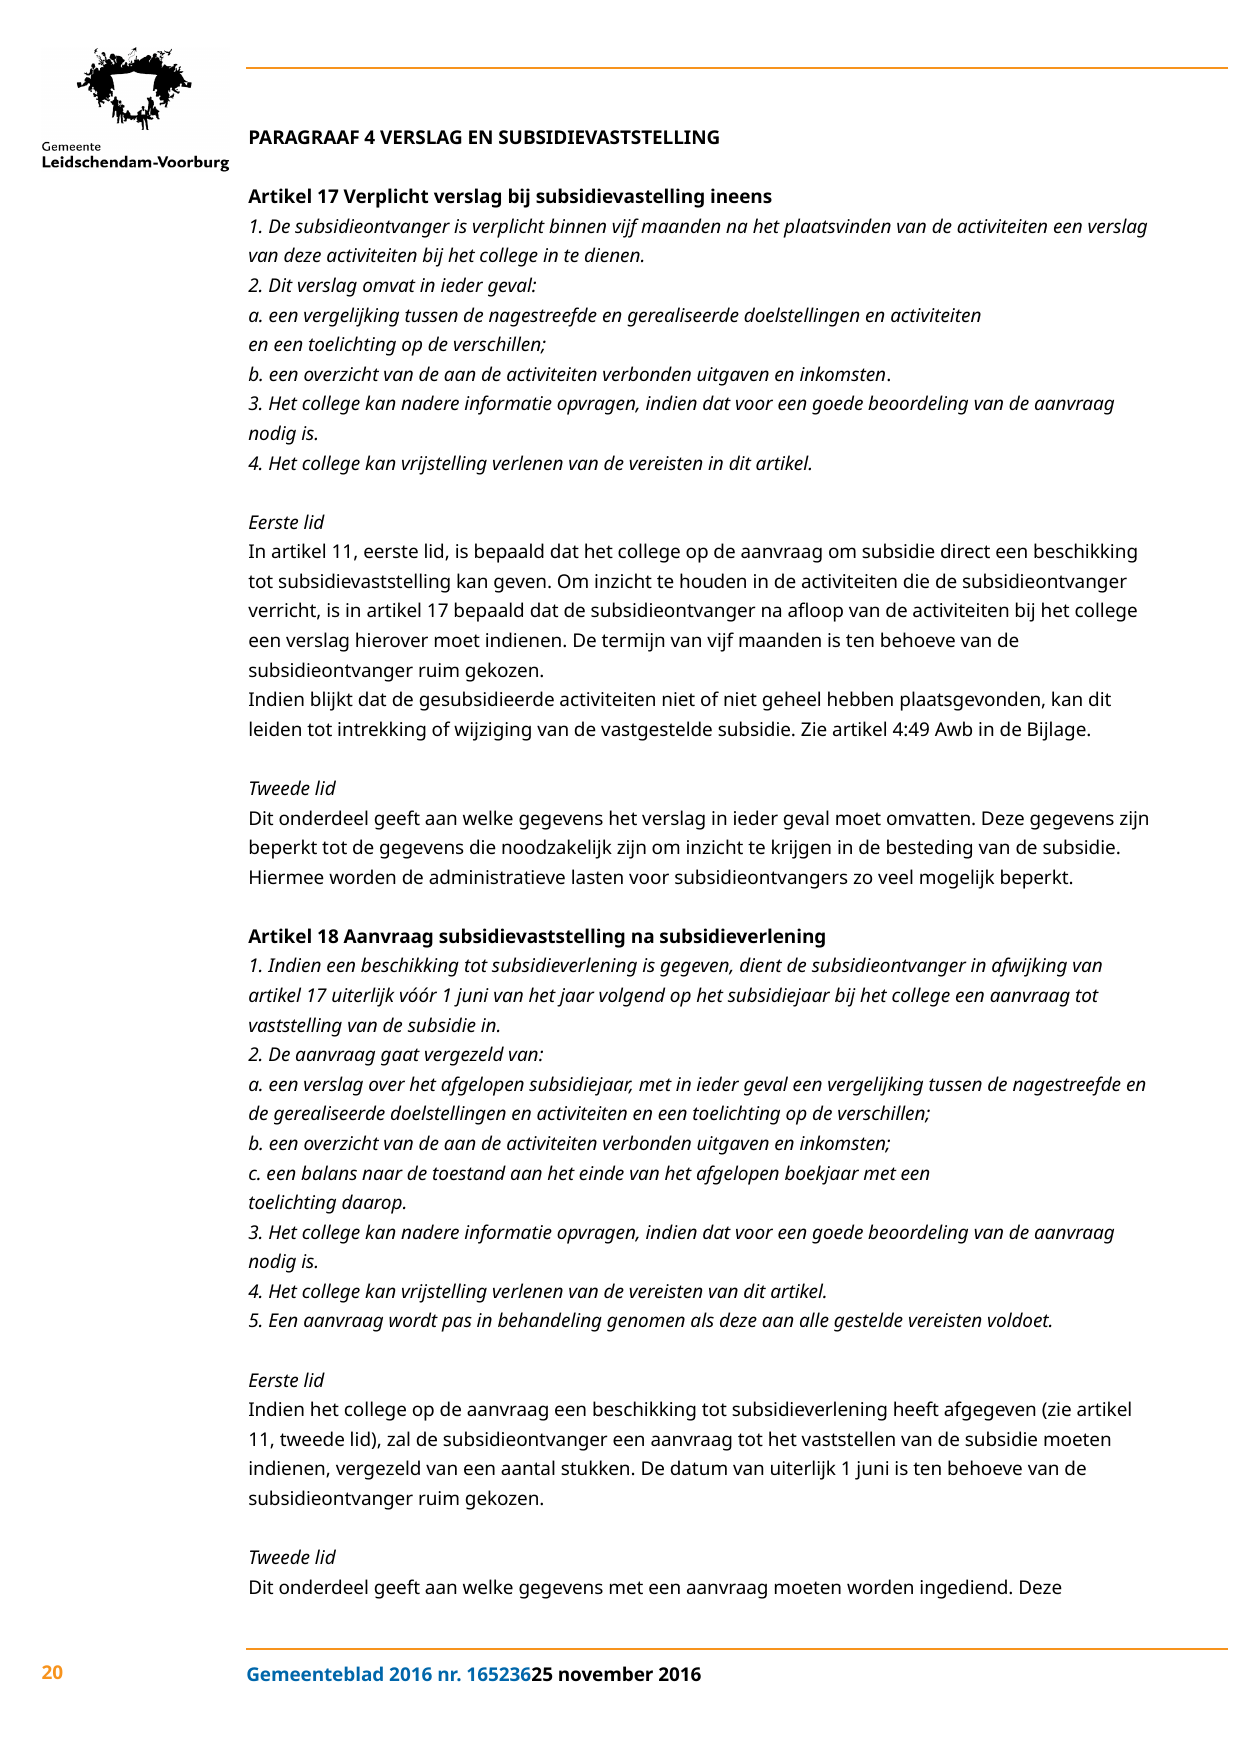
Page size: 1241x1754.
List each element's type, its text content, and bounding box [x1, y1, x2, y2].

text b. een overzicht van de aan de activiteiten verbonden uitgaven en inkomsten; [248, 1130, 1152, 1156]
text a. een verslag over het afgelopen subsidiejaar, met in ieder geval een vergelijking tussen de nagestreefde en de gerealiseerde doelstellingen en activiteiten en een toelichting op de verschillen; [248, 1071, 1152, 1126]
text Indien het college op de aanvraag een beschikking tot subsidieverlening heeft afgegeven (zie artikel 11, tweede lid), zal de subsidieontvanger een aanvraag tot het vaststellen van de subsidie moeten indienen, vergezeld van een aantal stukken. De datum van uiterlijk 1 juni is ten behoeve van de subsidieontvanger ruim gekozen. [248, 1396, 1152, 1511]
text Indien blijkt dat de gesubsidieerde activiteiten niet of niet geheel hebben plaatsgevonden, kan dit leiden tot intrekking of wijziging van de vastgestelde subsidie. Zie artikel 4:49 Awb in de Bijlage. [248, 686, 1152, 742]
text Eerste lid [248, 509, 1152, 535]
text Eerste lid [248, 1367, 1152, 1393]
text Tweede lid [248, 1544, 1152, 1570]
text a. een vergelijking tussen de nagestreefde en gerealiseerde doelstellingen en activiteiten [248, 302, 1152, 328]
text 1. De subsidieontvanger is verplicht binnen vijf maanden na het plaatsvinden van de activiteiten een verslag van deze activiteiten bij het college in te dienen. [248, 213, 1152, 268]
text In artikel 11, eerste lid, is bepaald dat het college op de aanvraag om subsidie direct een beschikking tot subsidievaststelling kan geven. Om inzicht te houden in de activiteiten die de subsidieontvanger verricht, is in artikel 17 bepaald dat de subsidieontvanger na afloop van de activiteiten bij het college een verslag hierover moet indienen. De termijn van vijf maanden is ten behoeve van de subsidieontvanger ruim gekozen. [248, 538, 1152, 683]
text c. een balans naar de toestand aan het einde van het afgelopen boekjaar met een [248, 1160, 1152, 1186]
text 4. Het college kan vrijstelling verlenen van de vereisten in dit artikel. [248, 450, 1152, 476]
text toelichting daarop. [248, 1189, 1152, 1215]
text 5. Een aanvraag wordt pas in behandeling genomen als deze aan alle gestelde vereisten voldoet. [248, 1308, 1152, 1333]
text 1. Indien een beschikking tot subsidieverlening is gegeven, dient de subsidieontvanger in afwijking van artikel 17 uiterlijk vóór 1 juni van het jaar volgend op het subsidiejaar bij het college een aanvraag tot vaststelling van de subsidie in. [248, 953, 1152, 1038]
text Artikel 18 Aanvraag subsidievaststelling na subsidieverlening [248, 923, 1152, 949]
text PARAGRAAF 4 VERSLAG EN SUBSIDIEVASTSTELLING [248, 124, 1152, 150]
picture [41, 47, 231, 172]
text Dit onderdeel geeft aan welke gegevens met een aanvraag moeten worden ingediend. Deze [248, 1574, 1152, 1600]
text Artikel 17 Verplicht verslag bij subsidievastelling ineens [248, 183, 1152, 209]
text 3. Het college kan nadere informatie opvragen, indien dat voor een goede beoordeling van de aanvraag nodig is. [248, 391, 1152, 446]
text b. een overzicht van de aan de activiteiten verbonden uitgaven en inkomsten. [248, 361, 1152, 387]
text 4. Het college kan vrijstelling verlenen van de vereisten van dit artikel. [248, 1278, 1152, 1304]
text Tweede lid [248, 775, 1152, 801]
text Dit onderdeel geeft aan welke gegevens het verslag in ieder geval moet omvatten. Deze gegevens zijn beperkt tot de gegevens die noodzakelijk zijn om inzicht te krijgen in de besteding van de subsidie. Hiermee worden de administratieve lasten voor subsidieontvangers zo veel mogelijk beperkt. [248, 805, 1152, 890]
text 2. Dit verslag omvat in ieder geval: [248, 272, 1152, 298]
text 2. De aanvraag gaat vergezeld van: [248, 1041, 1152, 1067]
text en een toelichting op de verschillen; [248, 331, 1152, 357]
text 3. Het college kan nadere informatie opvragen, indien dat voor een goede beoordeling van de aanvraag nodig is. [248, 1219, 1152, 1274]
